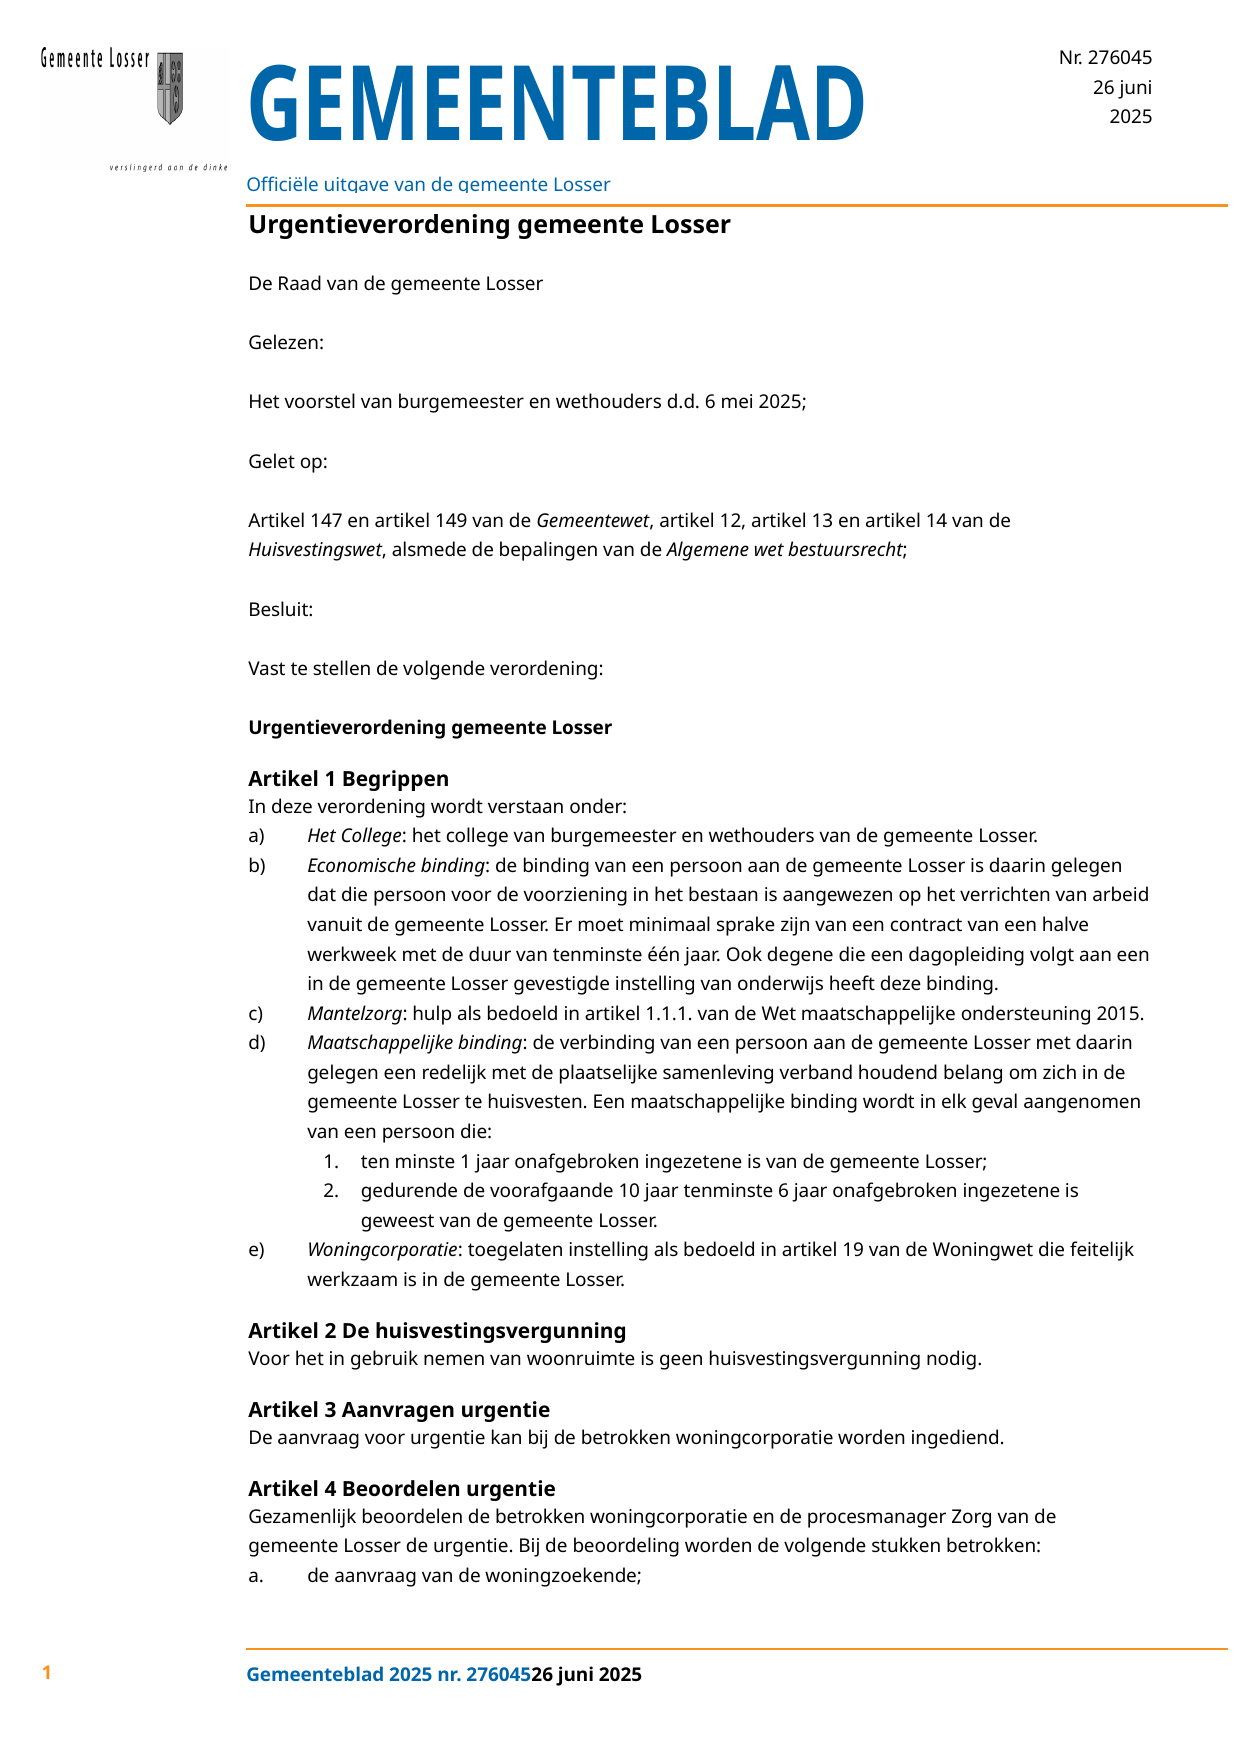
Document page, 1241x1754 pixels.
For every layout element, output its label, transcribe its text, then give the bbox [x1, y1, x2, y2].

text Artikel 147 en artikel 149 van de Gemeentewet, artikel 12, artikel 13 en artikel 14 van de Huisvestingswet, alsmede de bepalingen van de Algemene wet bestuursrecht; [248, 507, 1152, 562]
text Artikel 1 Begrippen [248, 764, 1152, 793]
list Woningcorporatie: toegelaten instelling als bedoeld in artikel 19 van de Woningwet die feitelijk werkzaam is in de gemeente Losser. [248, 1237, 1152, 1292]
list gedurende de voorafgaande 10 jaar tenminste 6 jaar onafgebroken ingezetene is geweest van de gemeente Losser. [323, 1177, 1152, 1233]
text Urgentieverordening gemeente Losser [248, 207, 1152, 241]
text Voor het in gebruik nemen van woonruimte is geen huisvestingsvergunning nodig. [248, 1345, 1152, 1371]
text Besluit: [248, 596, 1152, 621]
list de aanvraag van de woningzoekende; [248, 1562, 1152, 1588]
picture [41, 47, 231, 172]
list Economische binding: de binding van een persoon aan de gemeente Losser is daarin gelegen dat die persoon voor de voorziening in het bestaan is aangewezen op het verrichten van arbeid vanuit de gemeente Losser. Er moet minimaal sprake zijn van een contract van een halve werkweek met de duur van tenminste één jaar. Ook degene die een dagopleiding volgt aan een in de gemeente Losser gevestigde instelling van onderwijs heeft deze binding. [248, 852, 1152, 996]
list Het College: het college van burgemeester en wethouders van de gemeente Losser. [248, 822, 1152, 848]
text Artikel 3 Aanvragen urgentie [248, 1396, 1152, 1424]
list Maatschappelijke binding: de verbinding van een persoon aan de gemeente Losser met daarin gelegen een redelijk met de plaatselijke samenleving verband houdend belang om zich in de gemeente Losser te huisvesten. Een maatschappelijke binding wordt in elk geval aangenomen van een persoon die: [248, 1029, 1152, 1144]
text Artikel 4 Beoordelen urgentie [248, 1474, 1152, 1503]
text Gelet op: [248, 448, 1152, 473]
text Gelezen: [248, 329, 1152, 355]
text Urgentieverordening gemeente Losser [248, 714, 1152, 740]
text Het voorstel van burgemeester en wethouders d.d. 6 mei 2025; [248, 389, 1152, 414]
text De aanvraag voor urgentie kan bij de betrokken woningcorporatie worden ingediend. [248, 1424, 1152, 1450]
text Vast te stellen de volgende verordening: [248, 655, 1152, 681]
text Gezamenlijk beoordelen de betrokken woningcorporatie en de procesmanager Zorg van de gemeente Losser de urgentie. Bij de beoordeling worden de volgende stukken betrokken: [248, 1503, 1152, 1558]
text Artikel 2 De huisvestingsvergunning [248, 1317, 1152, 1345]
list Mantelzorg: hulp als bedoeld in artikel 1.1.1. van de Wet maatschappelijke ondersteuning 2015. [248, 1000, 1152, 1026]
list ten minste 1 jaar onafgebroken ingezetene is van de gemeente Losser; [323, 1148, 1152, 1174]
text De Raad van de gemeente Losser [248, 270, 1152, 296]
text In deze verordening wordt verstaan onder: [248, 793, 1152, 819]
